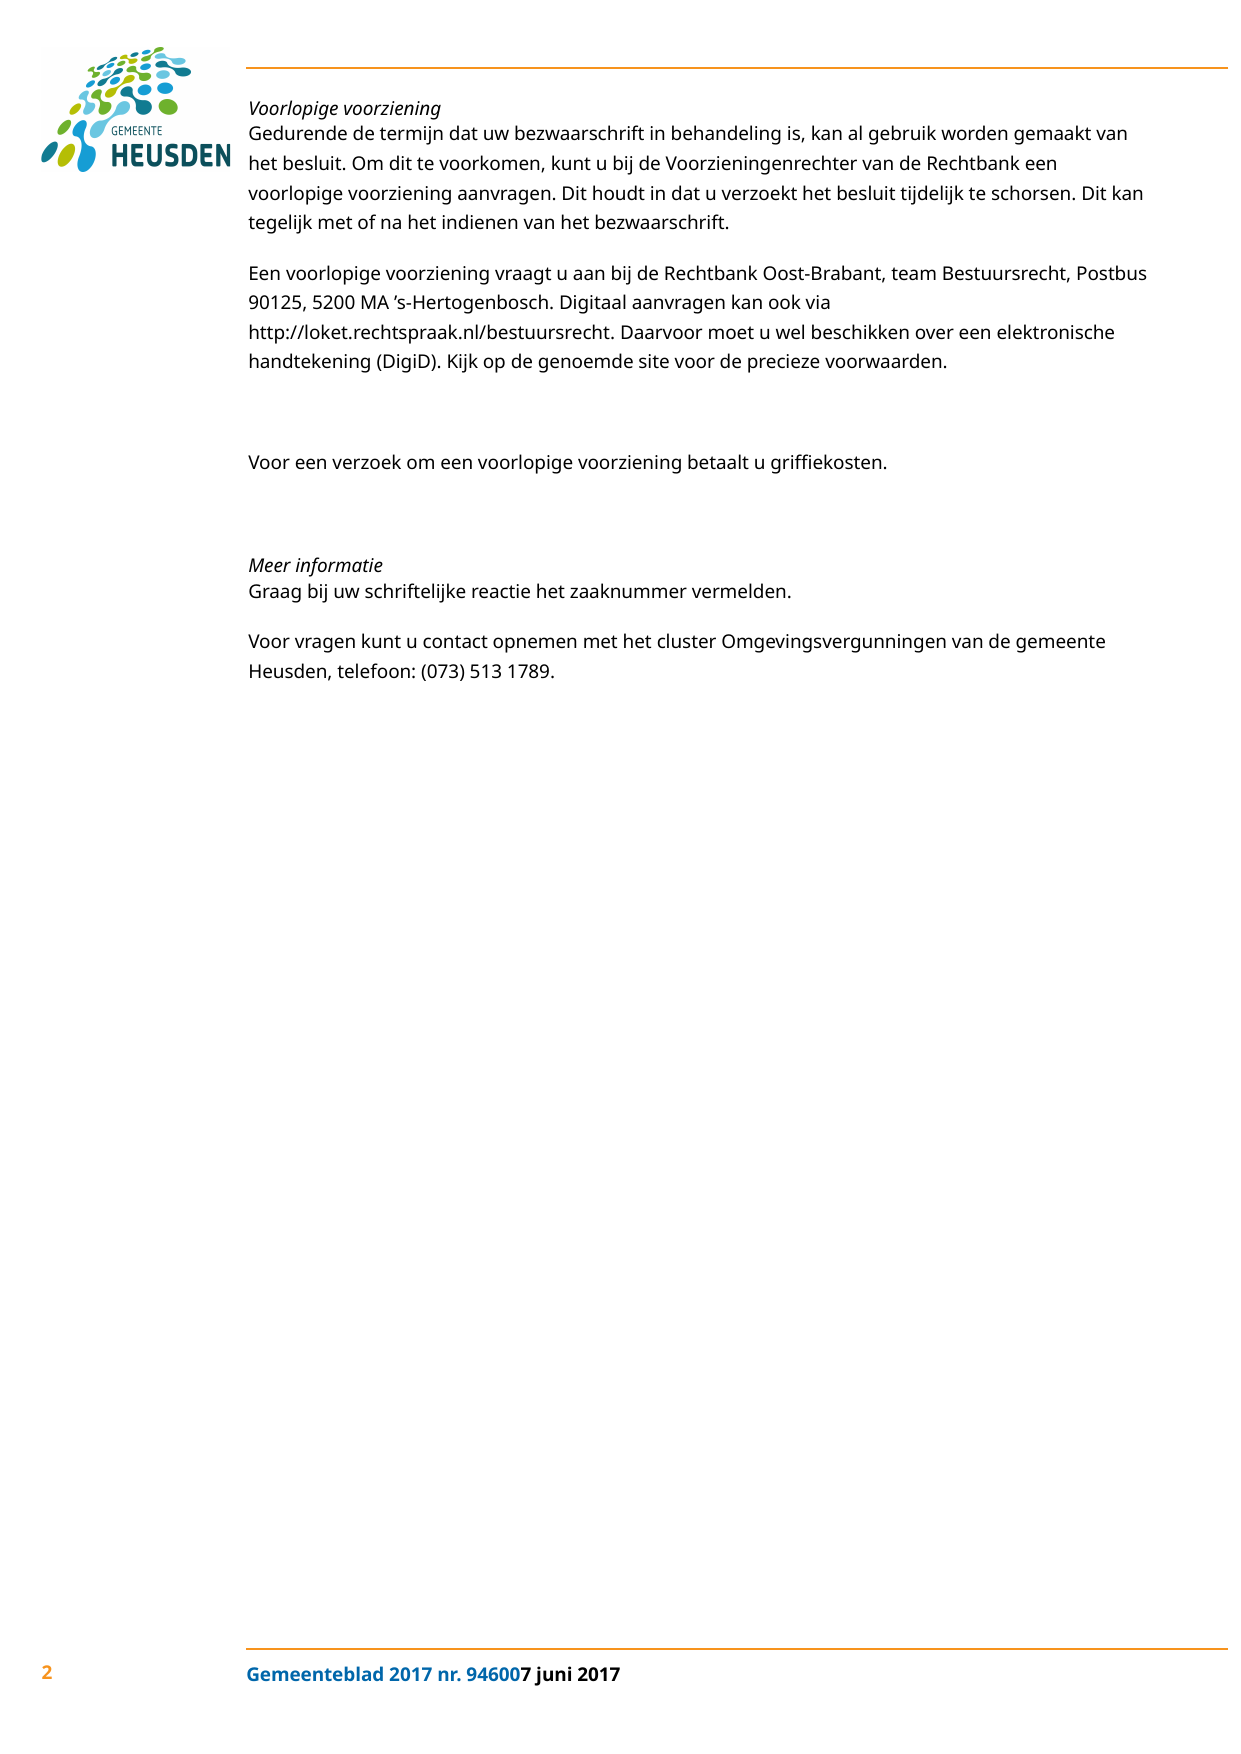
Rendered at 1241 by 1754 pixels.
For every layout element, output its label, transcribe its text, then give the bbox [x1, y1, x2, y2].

text Graag bij uw schriftelijke reactie het zaaknummer vermelden. [248, 578, 1152, 604]
text Meer informatie [248, 552, 1152, 578]
text Een voorlopige voorziening vraagt u aan bij de Rechtbank Oost-Brabant, team Bestuursrecht, Postbus 90125, 5200 MA ’s-Hertogenbosch. Digitaal aanvragen kan ook via http://loket.rechtspraak.nl/bestuursrecht. Daarvoor moet u wel beschikken over een elektronische handtekening (DigiD). Kijk op de genoemde site voor de precieze voorwaarden. [248, 260, 1152, 374]
text Gedurende de termijn dat uw bezwaarschrift in behandeling is, kan al gebruik worden gemaakt van het besluit. Om dit te voorkomen, kunt u bij de Voorzieningenrechter van de Rechtbank een voorlopige voorziening aanvragen. Dit houdt in dat u verzoekt het besluit tijdelijk te schorsen. Dit kan tegelijk met of na het indienen van het bezwaarschrift. [248, 121, 1152, 235]
text Voor een verzoek om een voorlopige voorziening betaalt u griffiekosten. [248, 449, 1152, 475]
text Voorlopige voorziening [248, 95, 1152, 121]
text Voor vragen kunt u contact opnemen met het cluster Omgevingsvergunningen van de gemeente Heusden, telefoon: (073) 513 1789. [248, 629, 1152, 684]
picture [41, 47, 231, 172]
